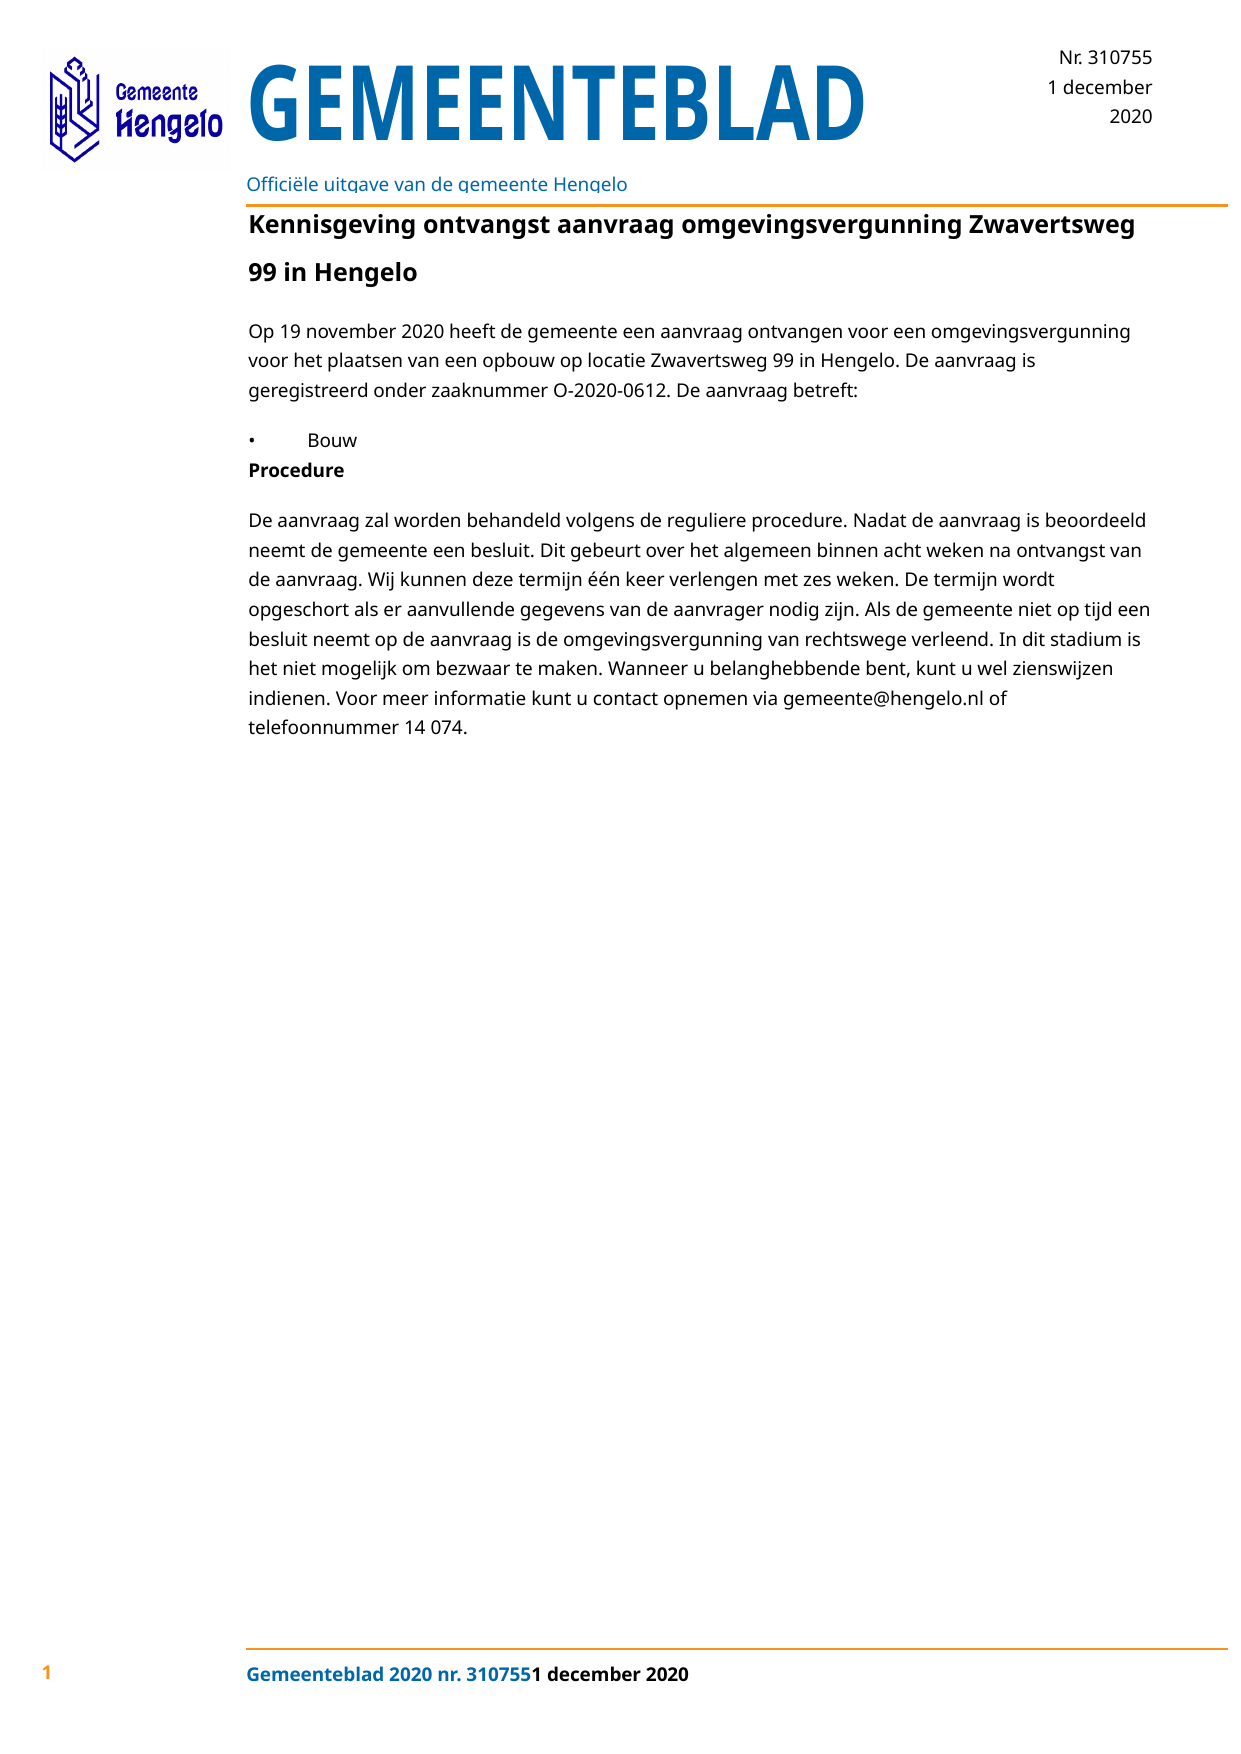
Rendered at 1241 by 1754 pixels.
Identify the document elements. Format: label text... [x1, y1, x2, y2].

text De aanvraag zal worden behandeld volgens de reguliere procedure. Nadat de aanvraag is beoordeeld neemt de gemeente een besluit. Dit gebeurt over het algemeen binnen acht weken na ontvangst van de aanvraag. Wij kunnen deze termijn één keer verlengen met zes weken. De termijn wordt opgeschort als er aanvullende gegevens van de aanvrager nodig zijn. Als de gemeente niet op tijd een besluit neemt op de aanvraag is de omgevingsvergunning van rechtswege verleend. In dit stadium is het niet mogelijk om bezwaar te maken. Wanneer u belanghebbende bent, kunt u wel zienswijzen indienen. Voor meer informatie kunt u contact opnemen via gemeente@hengelo.nl of telefoonnummer 14 074. [248, 507, 1152, 740]
picture [41, 47, 231, 172]
list Bouw [248, 427, 1152, 453]
text Kennisgeving ontvangst aanvraag omgevingsvergunning Zwavertsweg 99 in Hengelo [248, 207, 1152, 288]
text Op 19 november 2020 heeft de gemeente een aanvraag ontvangen voor een omgevingsvergunning voor het plaatsen van een opbouw op locatie Zwavertsweg 99 in Hengelo. De aanvraag is geregistreerd onder zaaknummer O-2020-0612. De aanvraag betreft: [248, 318, 1152, 403]
text Procedure [248, 457, 1152, 483]
